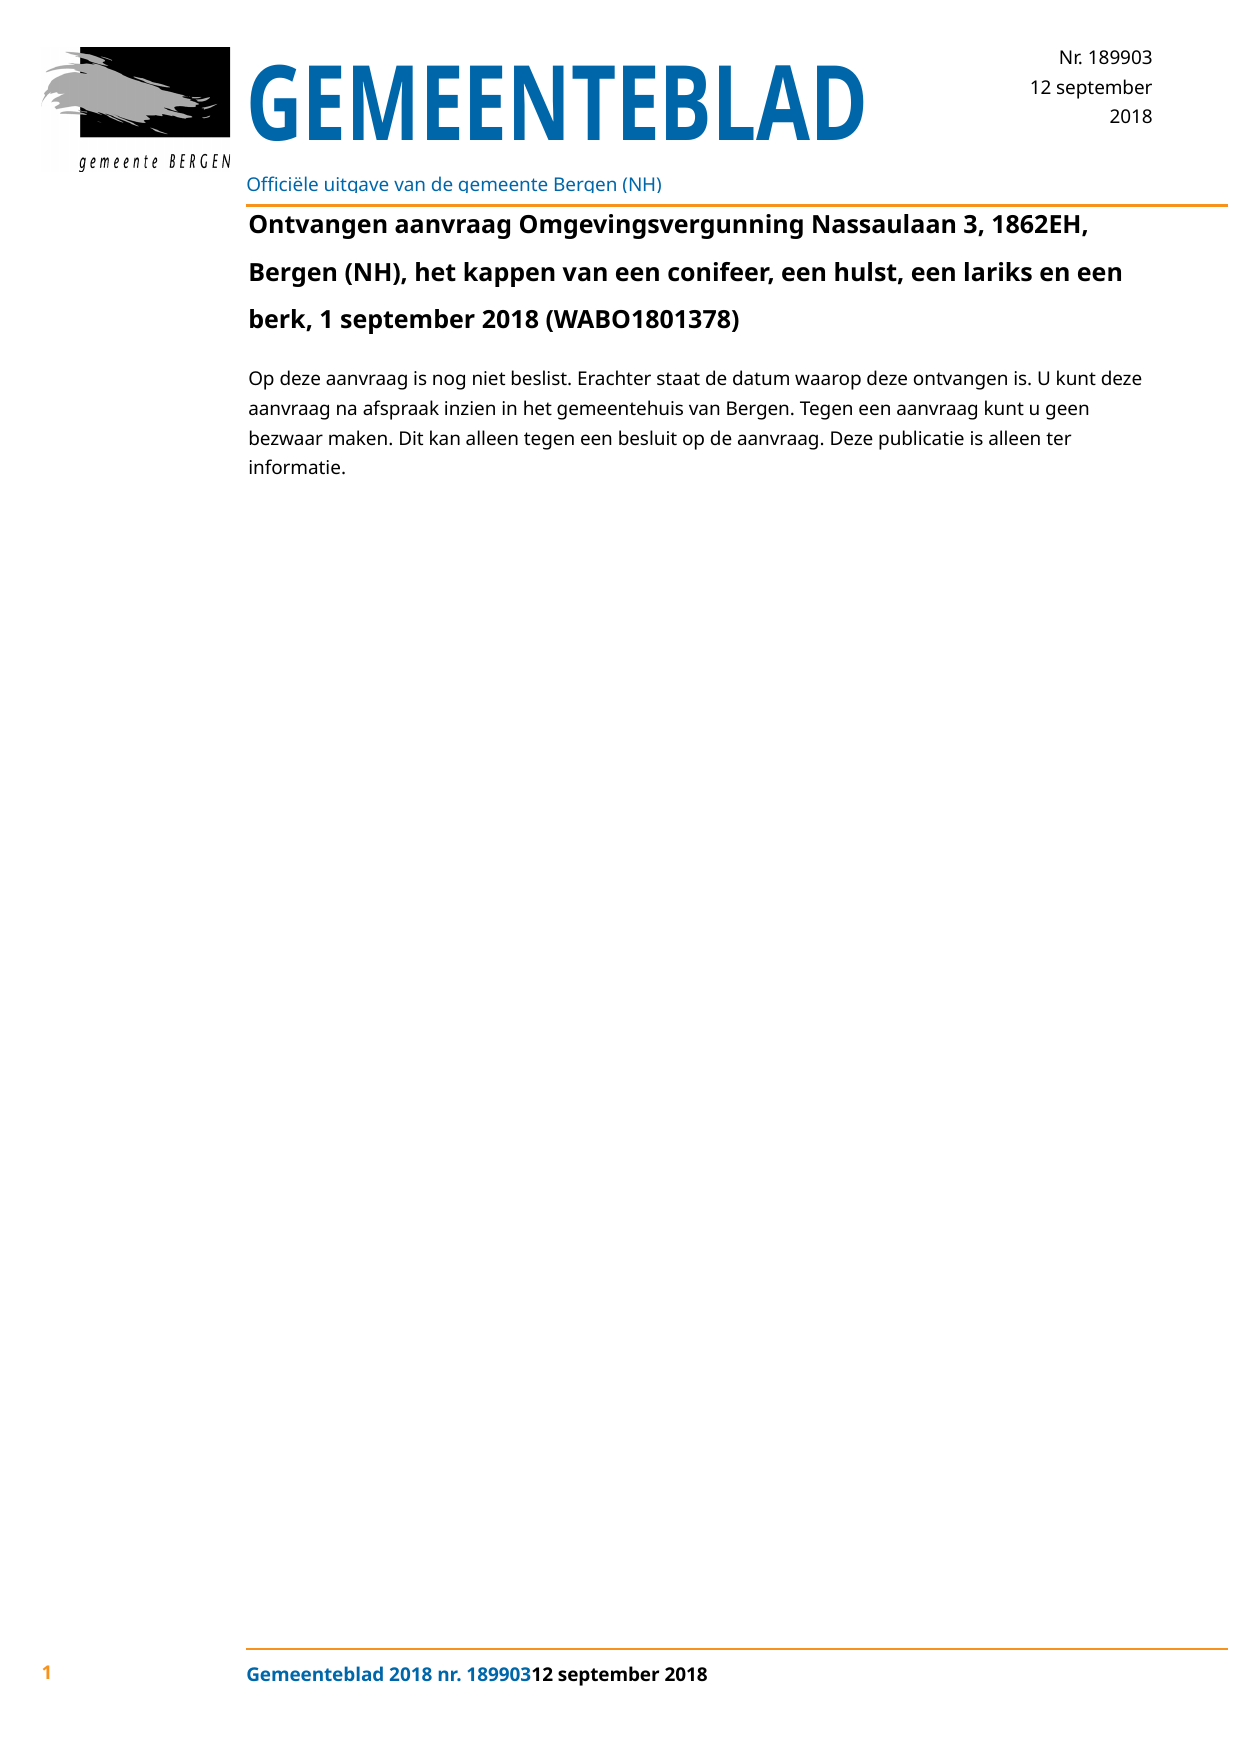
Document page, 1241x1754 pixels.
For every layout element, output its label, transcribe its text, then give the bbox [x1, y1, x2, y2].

picture [41, 47, 231, 172]
text Op deze aanvraag is nog niet beslist. Erachter staat de datum waarop deze ontvangen is. U kunt deze aanvraag na afspraak inzien in het gemeentehuis van Bergen. Tegen een aanvraag kunt u geen bezwaar maken. Dit kan alleen tegen een besluit op de aanvraag. Deze publicatie is alleen ter informatie. [248, 366, 1152, 480]
text Ontvangen aanvraag Omgevingsvergunning Nassaulaan 3, 1862EH, Bergen (NH), het kappen van een conifeer, een hulst, een lariks en een berk, 1 september 2018 (WABO1801378) [248, 207, 1152, 336]
